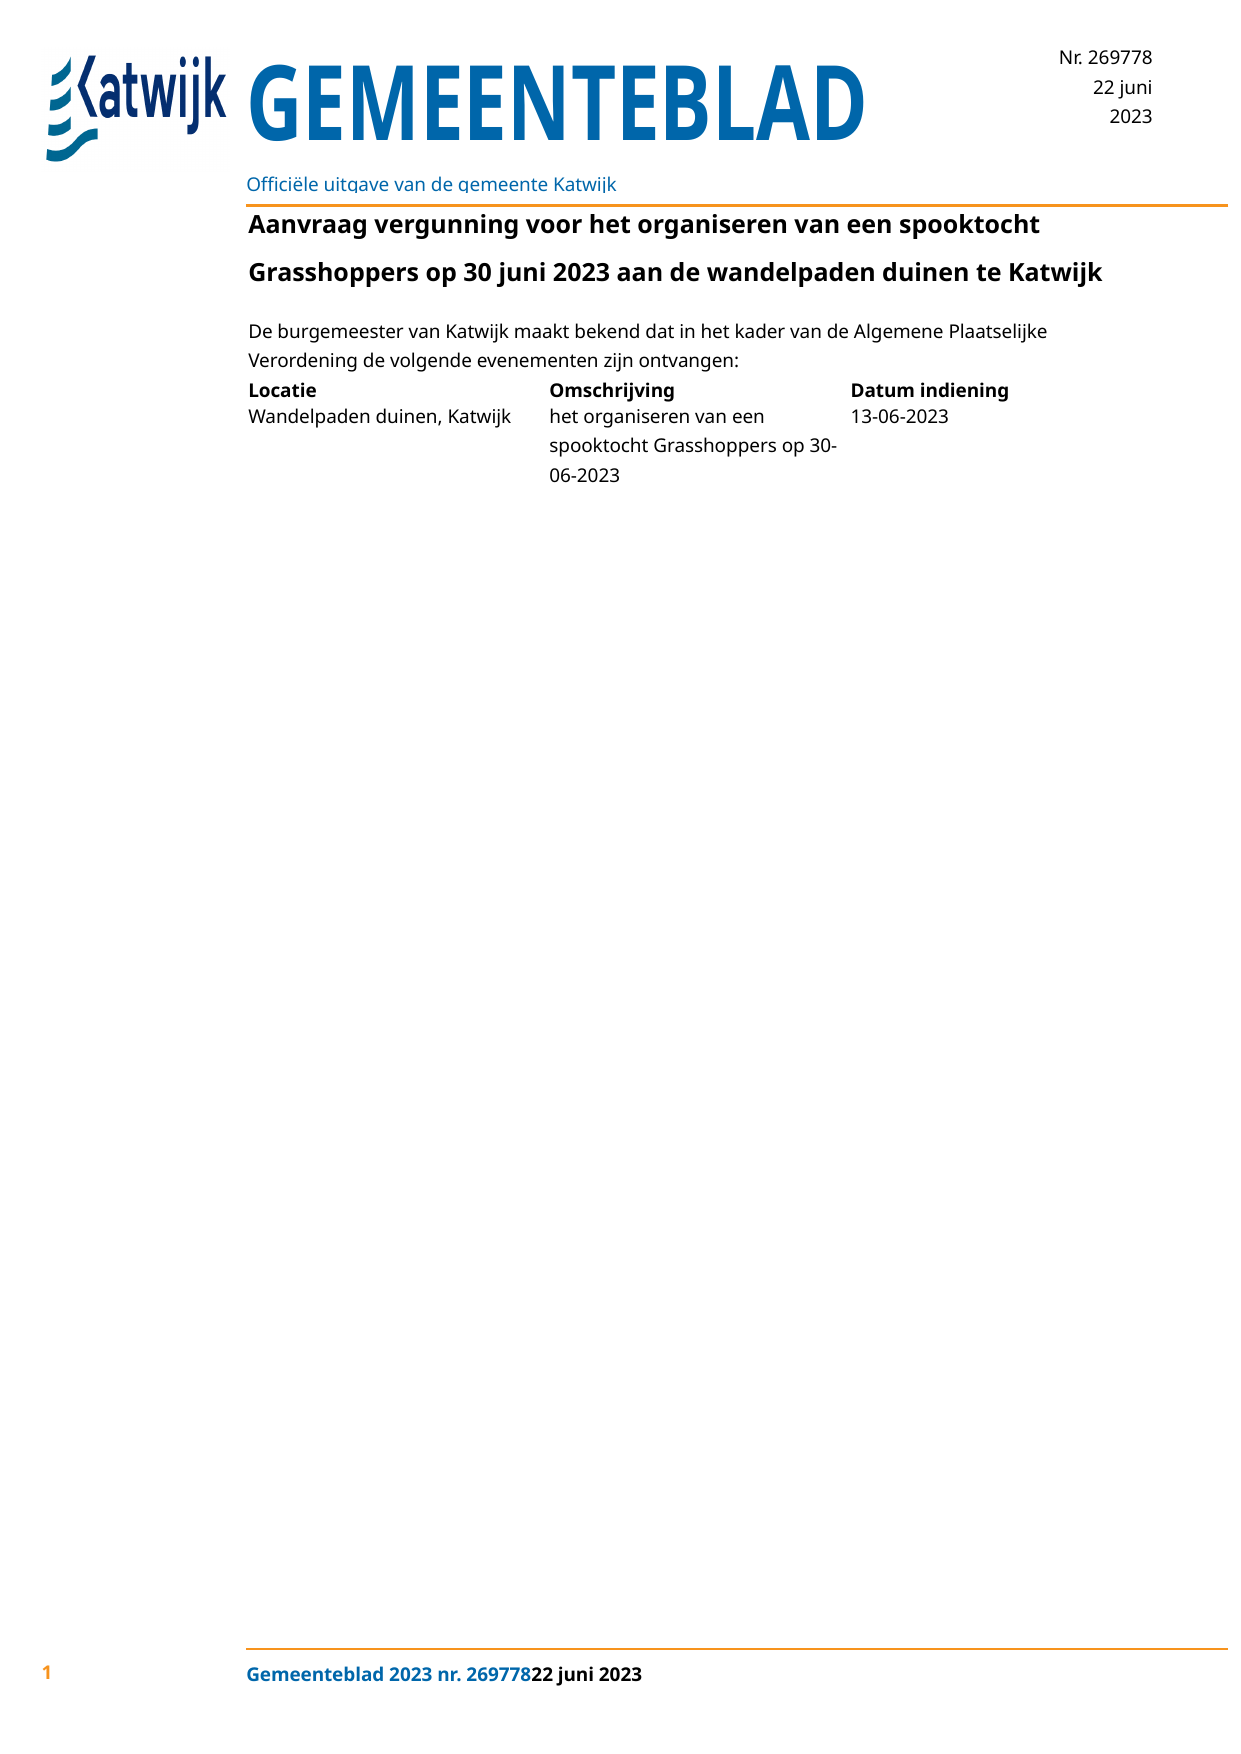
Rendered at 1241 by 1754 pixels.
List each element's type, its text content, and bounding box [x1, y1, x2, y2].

text Aanvraag vergunning voor het organiseren van een spooktocht Grasshoppers op 30 juni 2023 aan de wandelpaden duinen te Katwijk [248, 207, 1152, 288]
picture [41, 47, 231, 172]
text De burgemeester van Katwijk maakt bekend dat in het kader van de Algemene Plaatselijke Verordening de volgende evenementen zijn ontvangen: [248, 318, 1152, 373]
table_header Omschrijving [549, 377, 850, 403]
table_header Locatie [248, 377, 549, 403]
table_cell het organiseren van een spooktocht Grasshoppers op 30-06-2023 [549, 403, 850, 488]
table_cell Wandelpaden duinen, Katwijk [248, 403, 549, 488]
table_header Datum indiening [850, 377, 1152, 403]
table_cell 13-06-2023 [850, 403, 1152, 488]
